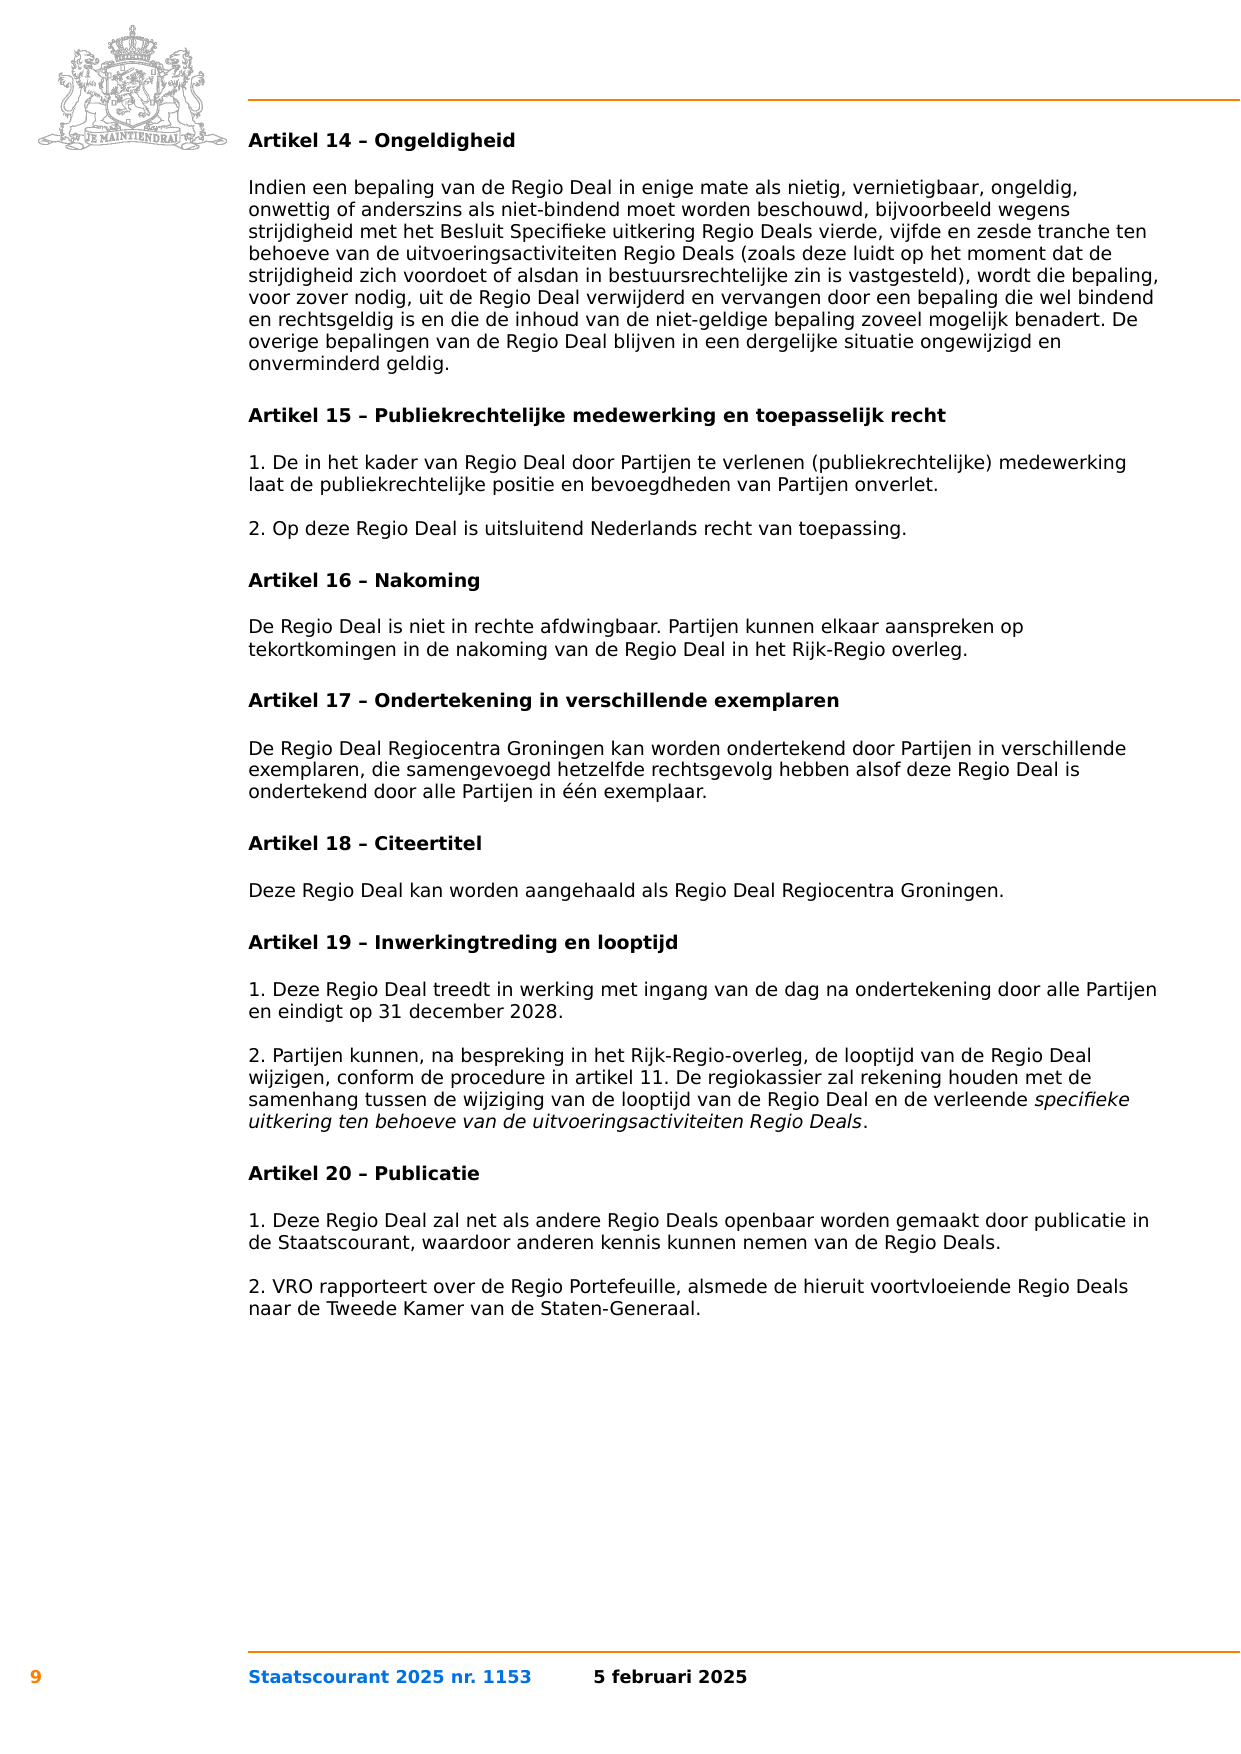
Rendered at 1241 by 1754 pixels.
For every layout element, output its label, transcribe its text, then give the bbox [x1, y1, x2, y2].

text 2. VRO rapporteert over de Regio Portefeuille, alsmede de hieruit voortvloeiende Regio Deals naar de Tweede Kamer van de Staten-Generaal. [248, 1276, 1163, 1320]
text De Regio Deal Regiocentra Groningen kan worden ondertekend door Partijen in verschillende exemplaren, die samengevoegd hetzelfde rechtsgevolg hebben alsof deze Regio Deal is ondertekend door alle Partijen in één exemplaar. [248, 737, 1163, 803]
text 1. Deze Regio Deal treedt in werking met ingang van de dag na ondertekening door alle Partijen en eindigt op 31 december 2028. [248, 979, 1163, 1023]
text Deze Regio Deal kan worden aangehaald als Regio Deal Regiocentra Groningen. [248, 880, 1163, 902]
subtitle Artikel 16 – Nakoming [248, 569, 1163, 591]
text 1. De in het kader van Regio Deal door Partijen te verlenen (publiekrechtelijke) medewerking laat de publiekrechtelijke positie en bevoegdheden van Partijen onverlet. [248, 452, 1163, 496]
subtitle Artikel 14 – Ongeldigheid [248, 130, 1163, 152]
subtitle Artikel 19 – Inwerkingtreding en looptijd [248, 932, 1163, 954]
text De Regio Deal is niet in rechte afdwingbaar. Partijen kunnen elkaar aanspreken op tekortkomingen in de nakoming van de Regio Deal in het Rijk-Regio overleg. [248, 616, 1163, 660]
subtitle Artikel 15 – Publiekrechtelijke medewerking en toepasselijk recht [248, 405, 1163, 427]
text 2. Op deze Regio Deal is uitsluitend Nederlands recht van toepassing. [248, 517, 1163, 539]
text 2. Partijen kunnen, na bespreking in het Rijk-Regio-overleg, de looptijd van de Regio Deal wijzigen, conform de procedure in artikel 11. De regiokassier zal rekening houden met de samenhang tussen de wijziging van de looptijd van de Regio Deal en de verleende specifieke uitkering ten behoeve van de uitvoeringsactiviteiten Regio Deals. [248, 1045, 1163, 1133]
text Indien een bepaling van de Regio Deal in enige mate als nietig, vernietigbaar, ongeldig, onwettig of anderszins als niet-bindend moet worden beschouwd, bijvoorbeeld wegens strijdigheid met het Besluit Specifieke uitkering Regio Deals vierde, vijfde en zesde tranche ten behoeve van de uitvoeringsactiviteiten Regio Deals (zoals deze luidt op het moment dat de strijdigheid zich voordoet of alsdan in bestuursrechtelijke zin is vastgesteld), wordt die bepaling, voor zover nodig, uit de Regio Deal verwijderd en vervangen door een bepaling die wel bindend en rechtsgeldig is en die de inhoud van de niet-geldige bepaling zoveel mogelijk benadert. De overige bepalingen van de Regio Deal blijven in een dergelijke situatie ongewijzigd en onverminderd geldig. [248, 177, 1163, 375]
subtitle Artikel 20 – Publicatie [248, 1163, 1163, 1185]
subtitle Artikel 18 – Citeertitel [248, 833, 1163, 855]
text 1. Deze Regio Deal zal net als andere Regio Deals openbaar worden gemaakt door publicatie in de Staatscourant, waardoor anderen kennis kunnen nemen van de Regio Deals. [248, 1210, 1163, 1254]
picture [38, 25, 227, 150]
subtitle Artikel 17 – Ondertekening in verschillende exemplaren [248, 690, 1163, 712]
